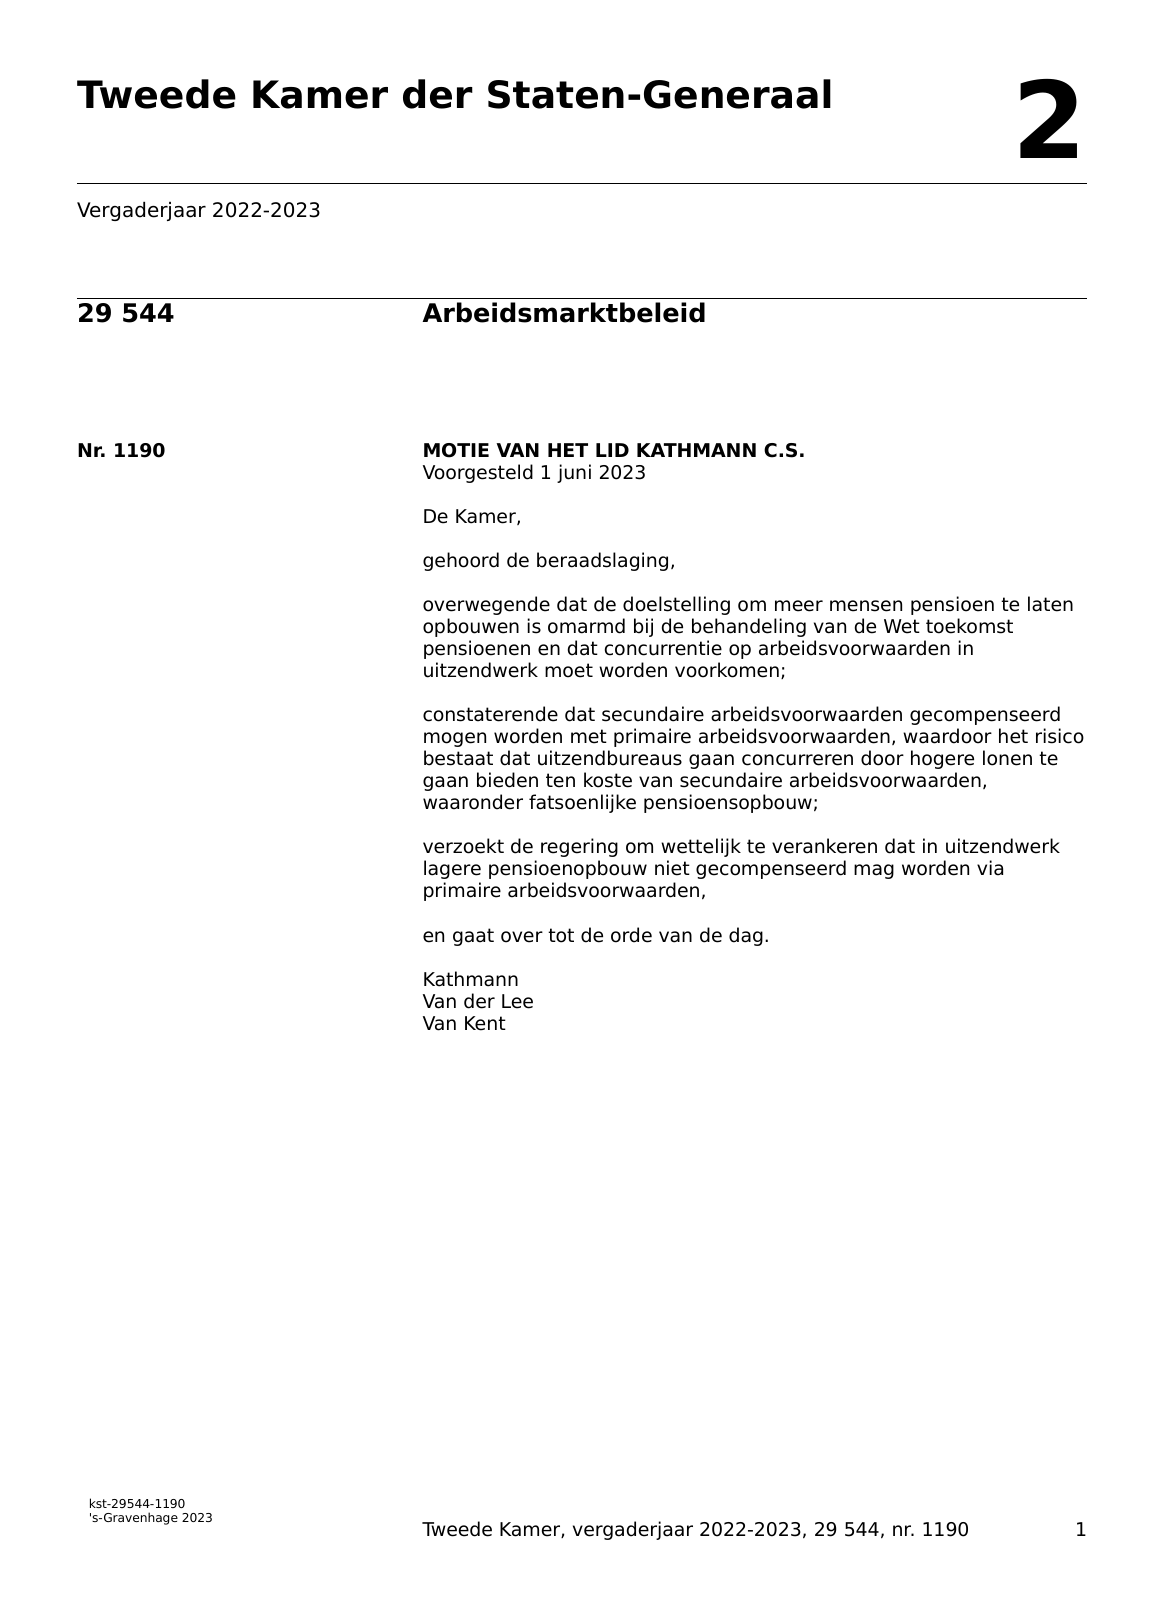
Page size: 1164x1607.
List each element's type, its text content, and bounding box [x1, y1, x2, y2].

text 's-Gravenhage 2023 [88, 1511, 323, 1525]
table_header 2 [886, 59, 1087, 183]
text en gaat over tot de orde van de dag. [422, 924, 1087, 946]
text overwegende dat de doelstelling om meer mensen pensioen te laten opbouwen is omarmd bij de behandeling van de Wet toekomst pensioenen en dat concurrentie op arbeidsvoorwaarden in uitzendwerk moet worden voorkomen; [422, 594, 1087, 682]
text Kathmann [422, 969, 1087, 991]
text De Kamer, [422, 506, 1087, 528]
subtitle 29 544 Arbeidsmarktbeleid [77, 299, 1087, 329]
text Voorgesteld 1 juni 2023 [422, 462, 1087, 484]
subtitle Nr. 1190 MOTIE VAN HET LID KATHMANN C.S. [77, 440, 1087, 462]
table_header Tweede Kamer der Staten-Generaal [77, 59, 886, 183]
text constaterende dat secundaire arbeidsvoorwaarden gecompenseerd mogen worden met primaire arbeidsvoorwaarden, waardoor het risico bestaat dat uitzendbureaus gaan concurreren door hogere lonen te gaan bieden ten koste van secundaire arbeidsvoorwaarden, waaronder fatsoenlijke pensioensopbouw; [422, 704, 1087, 814]
text Van Kent [422, 1013, 1087, 1034]
text Van der Lee [422, 991, 1087, 1013]
table_cell Vergaderjaar 2022-2023 [77, 184, 1087, 298]
text kst-29544-1190 [88, 1497, 323, 1511]
text verzoekt de regering om wettelijk te verankeren dat in uitzendwerk lagere pensioenopbouw niet gecompenseerd mag worden via primaire arbeidsvoorwaarden, [422, 836, 1087, 902]
text gehoord de beraadslaging, [422, 550, 1087, 572]
